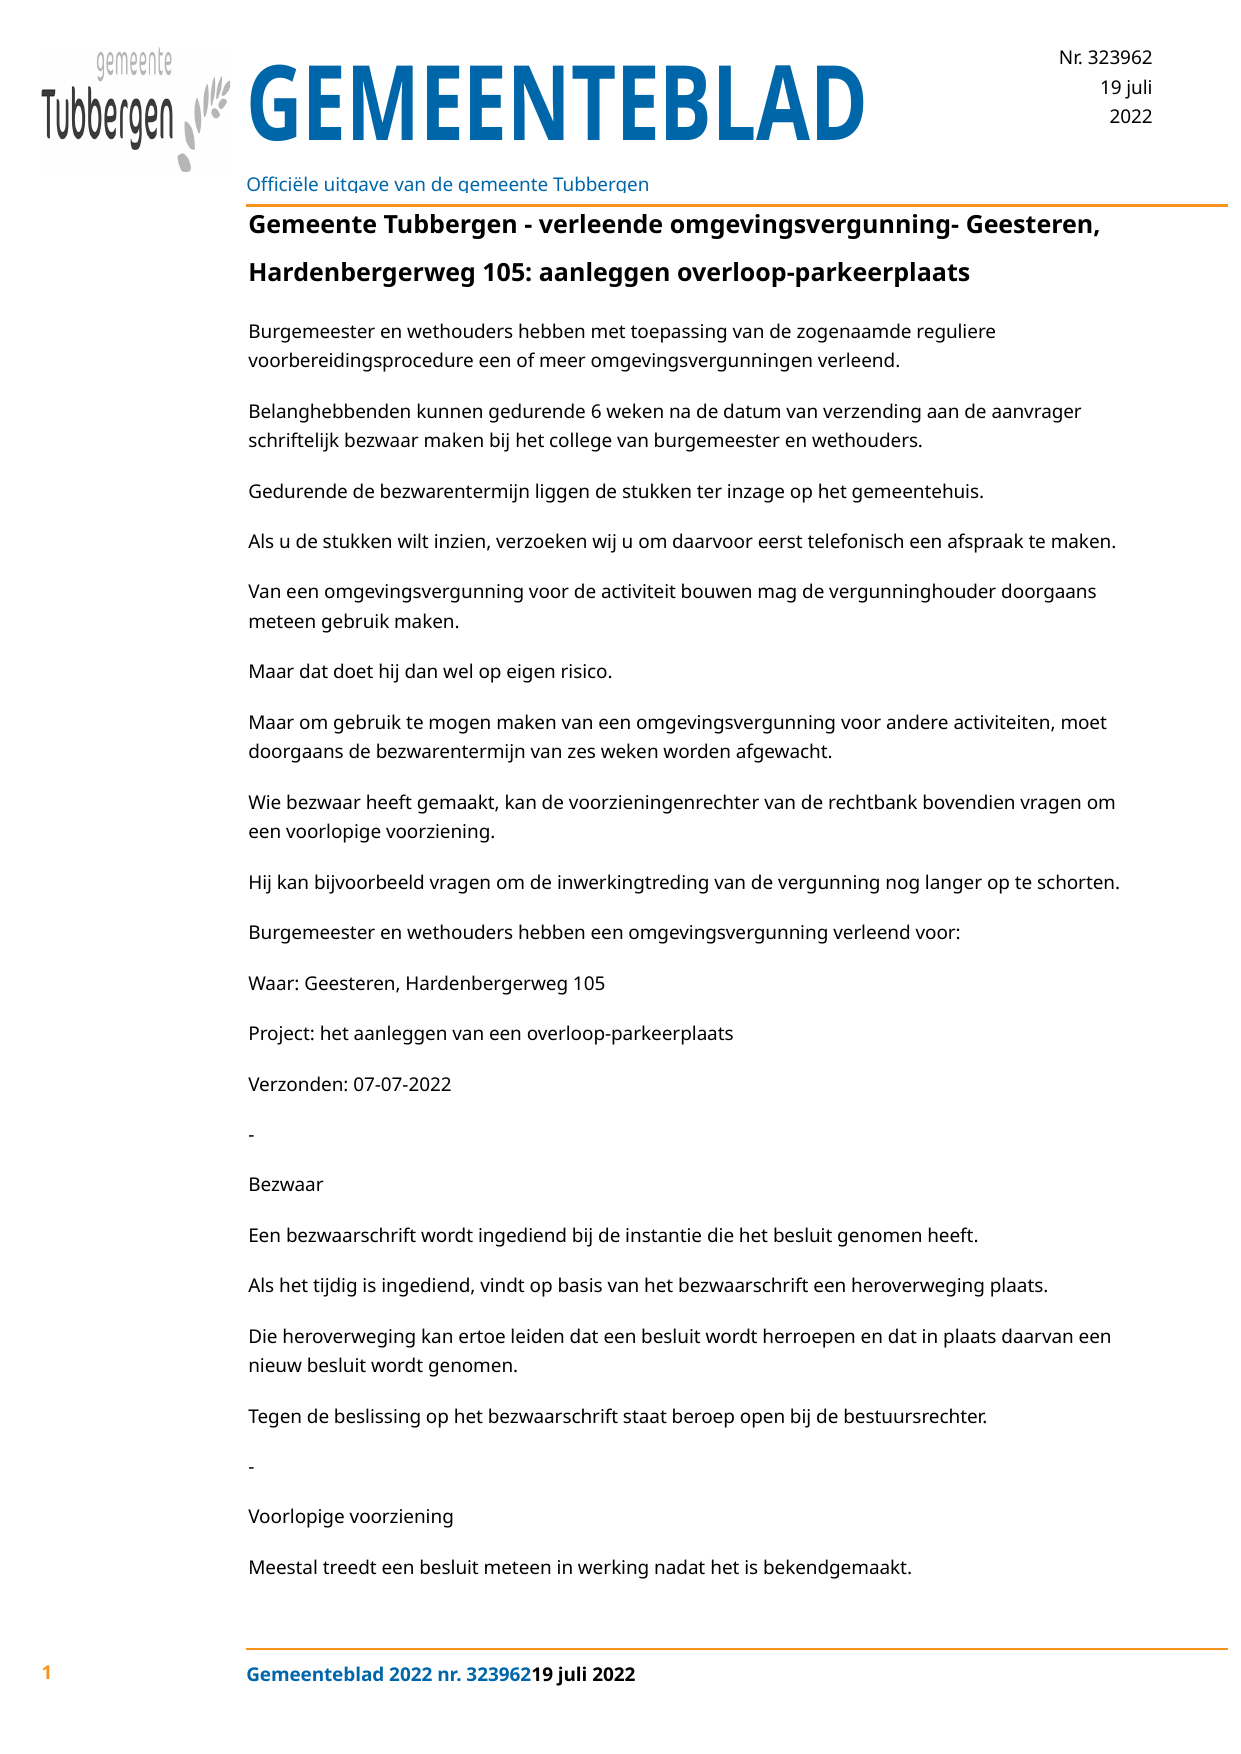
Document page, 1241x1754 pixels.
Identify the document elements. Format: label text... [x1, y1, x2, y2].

text Hij kan bijvoorbeeld vragen om de inwerkingtreding van de vergunning nog langer op te schorten. [248, 869, 1152, 895]
text Gemeente Tubbergen - verleende omgevingsvergunning- Geesteren, Hardenbergerweg 105: aanleggen overloop-parkeerplaats [248, 207, 1152, 288]
text Belanghebbenden kunnen gedurende 6 weken na de datum van verzending aan de aanvrager schriftelijk bezwaar maken bij het college van burgemeester en wethouders. [248, 398, 1152, 453]
text Wie bezwaar heeft gemaakt, kan de voorzieningenrechter van de rechtbank bovendien vragen om een voorlopige voorziening. [248, 789, 1152, 844]
text Als u de stukken wilt inzien, verzoeken wij u om daarvoor eerst telefonisch een afspraak te maken. [248, 528, 1152, 554]
text - [248, 1453, 1152, 1479]
text - [248, 1121, 1152, 1147]
text Bezwaar [248, 1172, 1152, 1197]
text Tegen de beslissing op het bezwaarschrift staat beroep open bij de bestuursrechter. [248, 1403, 1152, 1429]
text Voorlopige voorziening [248, 1504, 1152, 1529]
text Waar: Geesteren, Hardenbergerweg 105 [248, 970, 1152, 996]
text Gedurende de bezwarentermijn liggen de stukken ter inzage op het gemeentehuis. [248, 478, 1152, 504]
text Als het tijdig is ingediend, vindt op basis van het bezwaarschrift een heroverweging plaats. [248, 1272, 1152, 1298]
text Burgemeester en wethouders hebben met toepassing van de zogenaamde reguliere voorbereidingsprocedure een of meer omgevingsvergunningen verleend. [248, 318, 1152, 373]
text Maar om gebruik te mogen maken van een omgevingsvergunning voor andere activiteiten, moet doorgaans de bezwarentermijn van zes weken worden afgewacht. [248, 709, 1152, 764]
text Burgemeester en wethouders hebben een omgevingsvergunning verleend voor: [248, 919, 1152, 945]
text Meestal treedt een besluit meteen in werking nadat het is bekendgemaakt. [248, 1554, 1152, 1580]
text Die heroverweging kan ertoe leiden dat een besluit wordt herroepen en dat in plaats daarvan een nieuw besluit wordt genomen. [248, 1323, 1152, 1378]
text Verzonden: 07-07-2022 [248, 1071, 1152, 1097]
text Een bezwaarschrift wordt ingediend bij de instantie die het besluit genomen heeft. [248, 1222, 1152, 1248]
text Van een omgevingsvergunning voor de activiteit bouwen mag de vergunninghouder doorgaans meteen gebruik maken. [248, 579, 1152, 634]
text Project: het aanleggen van een overloop-parkeerplaats [248, 1020, 1152, 1046]
text Maar dat doet hij dan wel op eigen risico. [248, 659, 1152, 684]
picture [41, 47, 231, 172]
